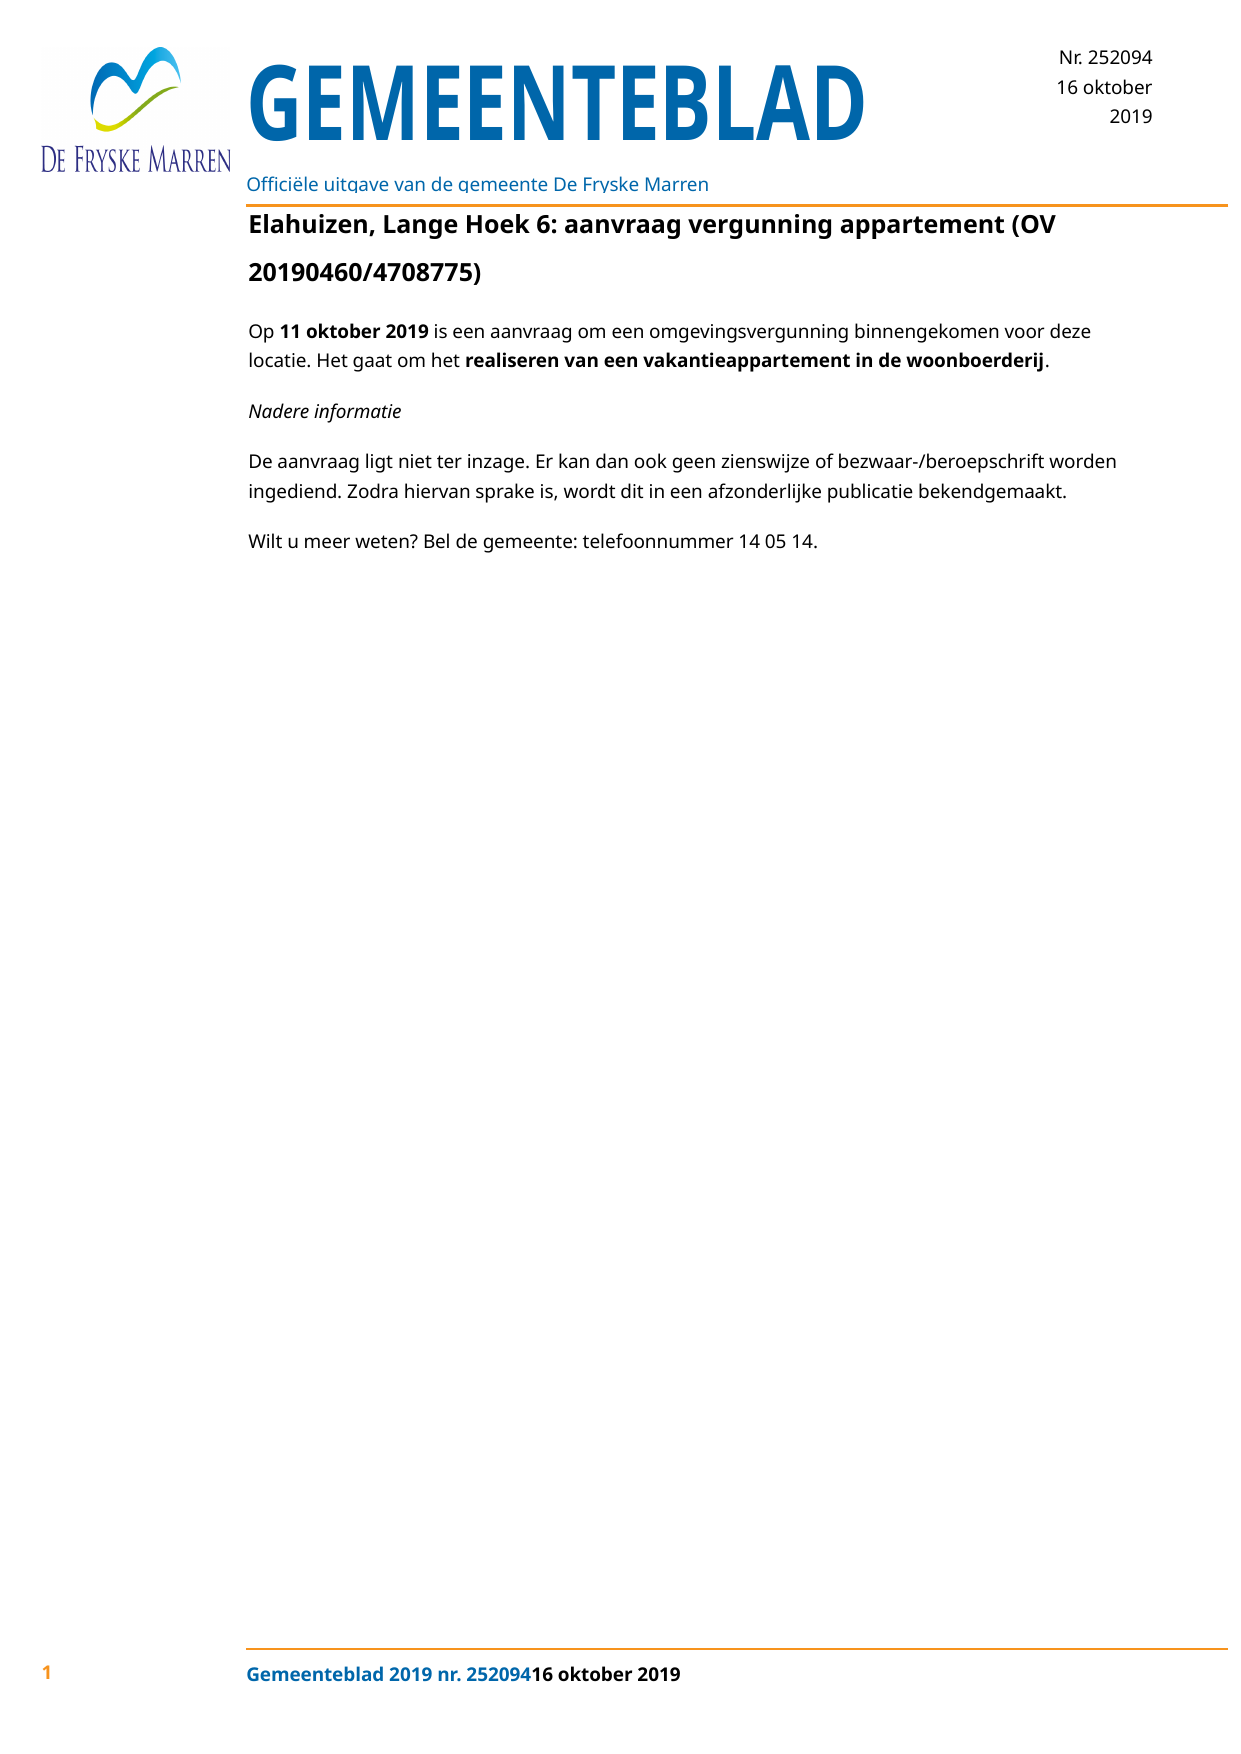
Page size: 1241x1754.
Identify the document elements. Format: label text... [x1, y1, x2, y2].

text Nadere informatie [248, 398, 1152, 424]
text Elahuizen, Lange Hoek 6: aanvraag vergunning appartement (OV 20190460/4708775) [248, 207, 1152, 288]
text De aanvraag ligt niet ter inzage. Er kan dan ook geen zienswijze of bezwaar-/beroepschrift worden ingediend. Zodra hiervan sprake is, wordt dit in een afzonderlijke publicatie bekendgemaakt. [248, 448, 1152, 504]
text Op 11 oktober 2019 is een aanvraag om een omgevingsvergunning binnengekomen voor deze locatie. Het gaat om het realiseren van een vakantieappartement in de woonboerderij. [248, 318, 1152, 373]
text Wilt u meer weten? Bel de gemeente: telefoonnummer 14 05 14. [248, 528, 1152, 554]
picture [41, 47, 231, 172]
